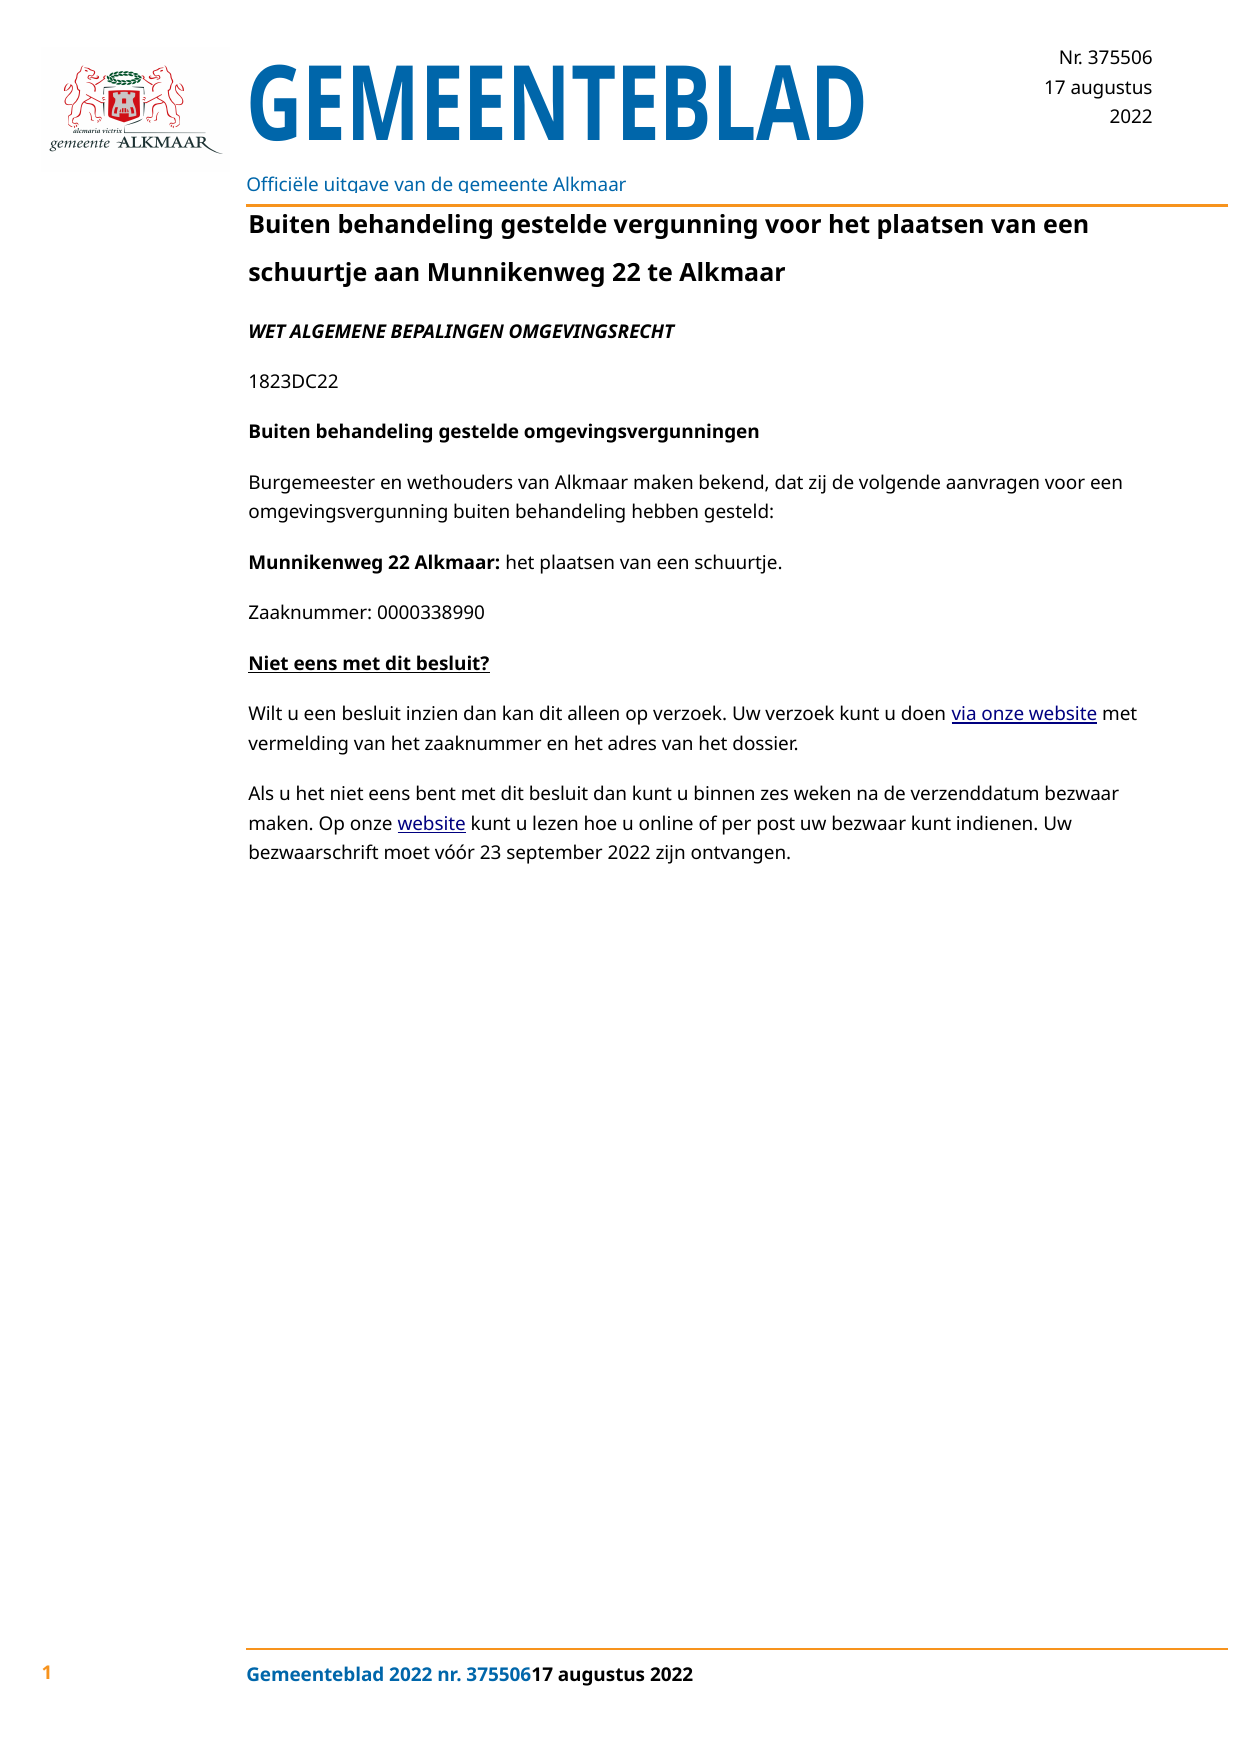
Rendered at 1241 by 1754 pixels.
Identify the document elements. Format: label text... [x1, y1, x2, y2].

text Als u het niet eens bent met dit besluit dan kunt u binnen zes weken na de verzenddatum bezwaar maken. Op onze website kunt u lezen hoe u online of per post uw bezwaar kunt indienen. Uw bezwaarschrift moet vóór 23 september 2022 zijn ontvangen. [248, 780, 1152, 865]
text Buiten behandeling gestelde omgevingsvergunningen [248, 419, 1152, 444]
text 1823DC22 [248, 368, 1152, 394]
text Burgemeester en wethouders van Alkmaar maken bekend, dat zij de volgende aanvragen voor een omgevingsvergunning buiten behandeling hebben gesteld: [248, 469, 1152, 524]
text Niet eens met dit besluit? [248, 650, 1152, 676]
text WET ALGEMENE BEPALINGEN OMGEVINGSRECHT [248, 318, 1152, 344]
text Buiten behandeling gestelde vergunning voor het plaatsen van een schuurtje aan Munnikenweg 22 te Alkmaar [248, 207, 1152, 288]
text Wilt u een besluit inzien dan kan dit alleen op verzoek. Uw verzoek kunt u doen via onze website met vermelding van het zaaknummer en het adres van het dossier. [248, 700, 1152, 756]
picture [41, 47, 231, 172]
text Zaaknummer: 0000338990 [248, 599, 1152, 625]
text Munnikenweg 22 Alkmaar: het plaatsen van een schuurtje. [248, 549, 1152, 575]
